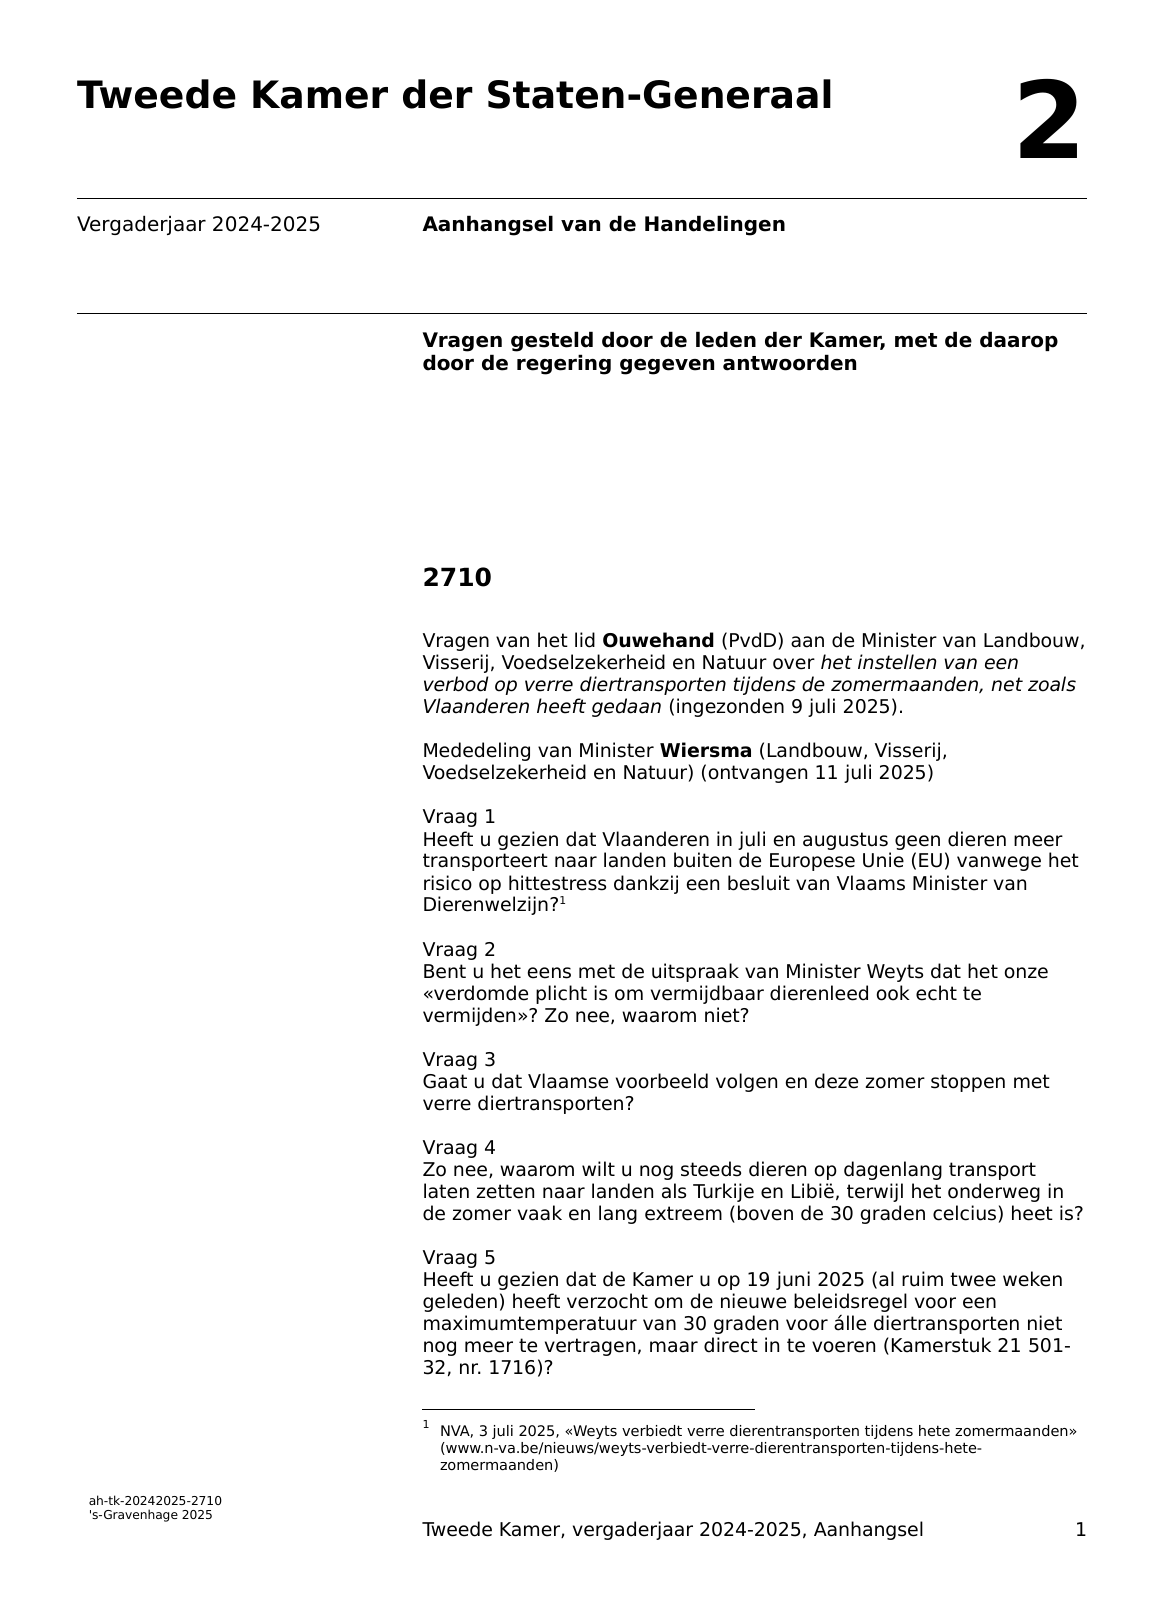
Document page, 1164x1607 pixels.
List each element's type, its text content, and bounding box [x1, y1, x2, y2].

text ah-tk-20242025-2710 [88, 1494, 323, 1508]
text Heeft u gezien dat de Kamer u op 19 juni 2025 (al ruim twee weken geleden) heeft verzocht om de nieuwe beleidsregel voor een maximumtemperatuur van 30 graden voor álle diertransporten niet nog meer te vertragen, maar direct in te voeren (Kamerstuk 21 501-32, nr. 1716)? [422, 1269, 1087, 1379]
text NVA, 3 juli 2025, «Weyts verbiedt verre dierentransporten tijdens hete zomermaanden» (www.n-va.be/nieuws/weyts-verbiedt-verre-dierentransporten-tijdens-hete-zomermaanden) [422, 1418, 1087, 1474]
table_header 2 [886, 59, 1087, 198]
table_header Tweede Kamer der Staten-Generaal [77, 59, 886, 198]
text 's-Gravenhage 2025 [88, 1508, 323, 1522]
table_cell [77, 314, 422, 375]
text Zo nee, waarom wilt u nog steeds dieren op dagenlang transport laten zetten naar landen als Turkije en Libië, terwijl het onderweg in de zomer vaak en lang extreem (boven de 30 graden celcius) heet is? [422, 1159, 1087, 1225]
text Bent u het eens met de uitspraak van Minister Weyts dat het onze «verdomde plicht is om vermijdbaar dierenleed ook echt te vermijden»? Zo nee, waarom niet? [422, 961, 1087, 1026]
text Gaat u dat Vlaamse voorbeeld volgen en deze zomer stoppen met verre diertransporten? [422, 1071, 1087, 1114]
table_cell Vergaderjaar 2024-2025 [77, 199, 422, 313]
table_cell Vragen gesteld door de leden der Kamer, met de daarop door de regering gegeven antwoorden [422, 314, 1087, 375]
table_cell Aanhangsel van de Handelingen [422, 199, 1087, 313]
text Mededeling van Minister Wiersma (Landbouw, Visserij, Voedselzekerheid en Natuur) (ontvangen 11 juli 2025) [422, 740, 1087, 784]
text Heeft u gezien dat Vlaanderen in juli en augustus geen dieren meer transporteert naar landen buiten de Europese Unie (EU) vanwege het risico op hittestress dankzij een besluit van Vlaams Minister van Dierenwelzijn? [422, 828, 1087, 916]
text Vraag 3 [422, 1049, 1087, 1071]
text Vraag 5 [422, 1247, 1087, 1269]
text Vraag 4 [422, 1137, 1087, 1159]
text Vraag 2 [422, 938, 1087, 961]
text 2710 [422, 563, 1087, 592]
text Vragen van het lid Ouwehand (PvdD) aan de Minister van Landbouw, Visserij, Voedselzekerheid en Natuur over het instellen van een verbod op verre diertransporten tijdens de zomermaanden, net zoals Vlaanderen heeft gedaan (ingezonden 9 juli 2025). [422, 630, 1087, 718]
text Vraag 1 [422, 806, 1087, 828]
